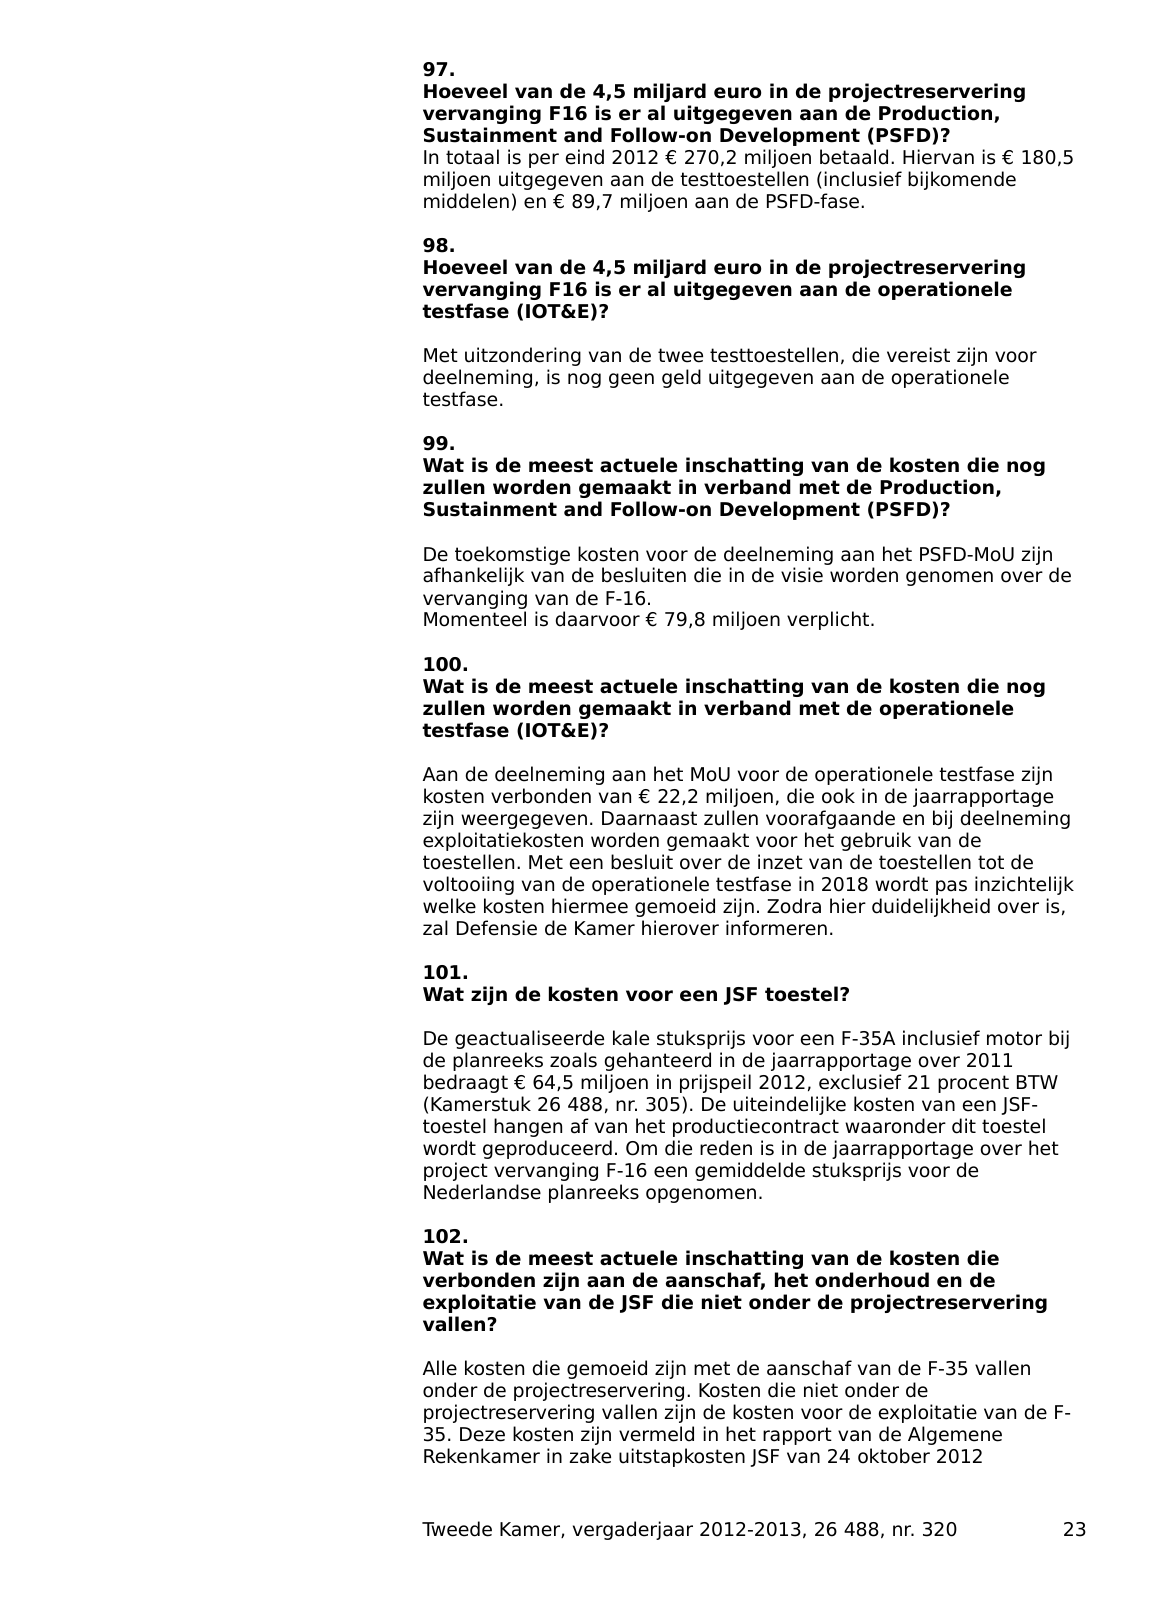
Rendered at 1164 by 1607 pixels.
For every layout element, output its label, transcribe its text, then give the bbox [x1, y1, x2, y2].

text 98. [422, 235, 1087, 257]
text 102. [422, 1226, 1087, 1248]
text Alle kosten die gemoeid zijn met de aanschaf van de F-35 vallen onder de projectreservering. Kosten die niet onder de projectreservering vallen zijn de kosten voor de exploitatie van de F-35. Deze kosten zijn vermeld in het rapport van de Algemene Rekenkamer in zake uitstapkosten JSF van 24 oktober 2012 [422, 1358, 1087, 1468]
text Wat is de meest actuele inschatting van de kosten die nog zullen worden gemaakt in verband met de Production, Sustainment and Follow-on Development (PSFD)? [422, 455, 1087, 521]
text Aan de deelneming aan het MoU voor de operationele testfase zijn kosten verbonden van € 22,2 miljoen, die ook in de jaarrapportage zijn weergegeven. Daarnaast zullen voorafgaande en bij deelneming exploitatiekosten worden gemaakt voor het gebruik van de toestellen. Met een besluit over de inzet van de toestellen tot de voltooiing van de operationele testfase in 2018 wordt pas inzichtelijk welke kosten hiermee gemoeid zijn. Zodra hier duidelijkheid over is, zal Defensie de Kamer hierover informeren. [422, 764, 1087, 939]
text Hoeveel van de 4,5 miljard euro in de projectreservering vervanging F16 is er al uitgegeven aan de operationele testfase (IOT&E)? [422, 257, 1087, 323]
text De toekomstige kosten voor de deelneming aan het PSFD-MoU zijn afhankelijk van de besluiten die in de visie worden genomen over de vervanging van de F-16. [422, 543, 1087, 609]
text Wat zijn de kosten voor een JSF toestel? [422, 984, 1087, 1006]
text Wat is de meest actuele inschatting van de kosten die verbonden zijn aan de aanschaf, het onderhoud en de exploitatie van de JSF die niet onder de projectreservering vallen? [422, 1248, 1087, 1336]
text 100. [422, 653, 1087, 676]
text In totaal is per eind 2012 € 270,2 miljoen betaald. Hiervan is € 180,5 miljoen uitgegeven aan de testtoestellen (inclusief bijkomende middelen) en € 89,7 miljoen aan de PSFD-fase. [422, 147, 1087, 213]
text Met uitzondering van de twee testtoestellen, die vereist zijn voor deelneming, is nog geen geld uitgegeven aan de operationele testfase. [422, 345, 1087, 411]
text Wat is de meest actuele inschatting van de kosten die nog zullen worden gemaakt in verband met de operationele testfase (IOT&E)? [422, 676, 1087, 741]
text 99. [422, 433, 1087, 455]
text 97. [422, 59, 1087, 81]
text Hoeveel van de 4,5 miljard euro in de projectreservering vervanging F16 is er al uitgegeven aan de Production, Sustainment and Follow-on Development (PSFD)? [422, 81, 1087, 147]
text Momenteel is daarvoor € 79,8 miljoen verplicht. [422, 609, 1087, 631]
text De geactualiseerde kale stuksprijs voor een F-35A inclusief motor bij de planreeks zoals gehanteerd in de jaarrapportage over 2011 bedraagt € 64,5 miljoen in prijspeil 2012, exclusief 21 procent BTW (Kamerstuk 26 488, nr. 305). De uiteindelijke kosten van een JSF-toestel hangen af van het productiecontract waaronder dit toestel wordt geproduceerd. Om die reden is in de jaarrapportage over het project vervanging F-16 een gemiddelde stuksprijs voor de Nederlandse planreeks opgenomen. [422, 1028, 1087, 1204]
text 101. [422, 962, 1087, 984]
